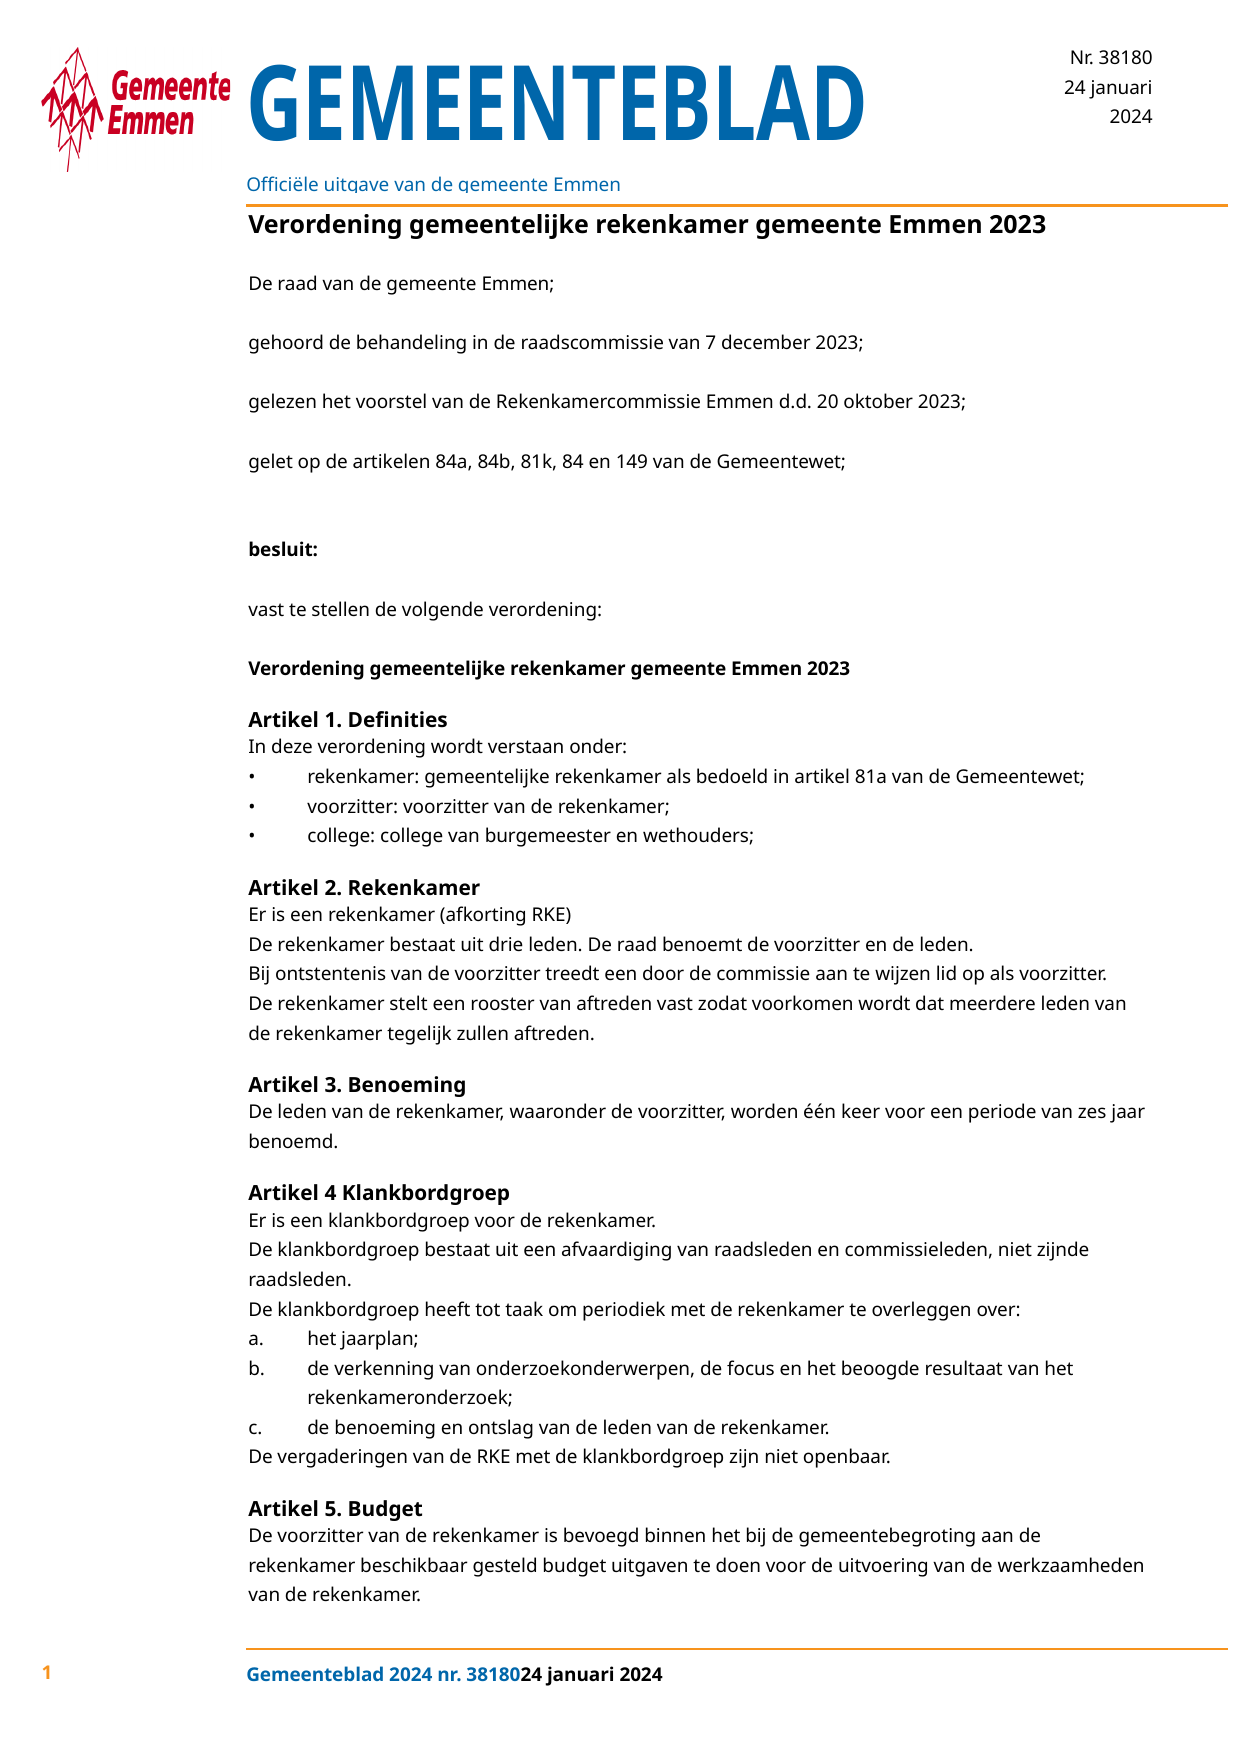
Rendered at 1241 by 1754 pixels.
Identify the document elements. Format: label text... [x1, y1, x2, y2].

text In deze verordening wordt verstaan onder: [248, 734, 1152, 759]
list de benoeming en ontslag van de leden van de rekenkamer. [248, 1414, 1152, 1440]
text Artikel 2. Rekenkamer [248, 873, 1152, 901]
text De vergaderingen van de RKE met de klankbordgroep zijn niet openbaar. [248, 1444, 1152, 1469]
text De klankbordgroep bestaat uit een afvaardiging van raadsleden en commissieleden, niet zijnde raadsleden. [248, 1237, 1152, 1292]
text gelet op de artikelen 84a, 84b, 81k, 84 en 149 van de Gemeentewet; [248, 448, 1152, 473]
text Artikel 5. Budget [248, 1494, 1152, 1522]
text De klankbordgroep heeft tot taak om periodiek met de rekenkamer te overleggen over: [248, 1296, 1152, 1321]
text Artikel 1. Definities [248, 705, 1152, 734]
text De rekenkamer bestaat uit drie leden. De raad benoemt de voorzitter en de leden. [248, 931, 1152, 957]
text Artikel 4 Klankbordgroep [248, 1178, 1152, 1207]
text De rekenkamer stelt een rooster van aftreden vast zodat voorkomen wordt dat meerdere leden van de rekenkamer tegelijk zullen aftreden. [248, 990, 1152, 1045]
text De raad van de gemeente Emmen; [248, 270, 1152, 296]
text Verordening gemeentelijke rekenkamer gemeente Emmen 2023 [248, 207, 1152, 241]
text Artikel 3. Benoeming [248, 1070, 1152, 1098]
text Er is een klankbordgroep voor de rekenkamer. [248, 1207, 1152, 1233]
text Verordening gemeentelijke rekenkamer gemeente Emmen 2023 [248, 655, 1152, 681]
text besluit: [248, 537, 1152, 562]
text gelezen het voorstel van de Rekenkamercommissie Emmen d.d. 20 oktober 2023; [248, 389, 1152, 414]
list rekenkamer: gemeentelijke rekenkamer als bedoeld in artikel 81a van de Gemeentewet; [248, 763, 1152, 789]
list voorzitter: voorzitter van de rekenkamer; [248, 793, 1152, 819]
list college: college van burgemeester en wethouders; [248, 822, 1152, 848]
list het jaarplan; [248, 1325, 1152, 1351]
text De voorzitter van de rekenkamer is bevoegd binnen het bij de gemeentebegroting aan de rekenkamer beschikbaar gesteld budget uitgaven te doen voor de uitvoering van de werkzaamheden van de rekenkamer. [248, 1522, 1152, 1607]
text gehoord de behandeling in de raadscommissie van 7 december 2023; [248, 329, 1152, 355]
text De leden van de rekenkamer, waaronder de voorzitter, worden één keer voor een periode van zes jaar benoemd. [248, 1098, 1152, 1154]
text Er is een rekenkamer (afkorting RKE) [248, 901, 1152, 927]
picture [41, 47, 231, 172]
list de verkenning van onderzoekonderwerpen, de focus en het beoogde resultaat van het rekenkameronderzoek; [248, 1355, 1152, 1410]
text vast te stellen de volgende verordening: [248, 596, 1152, 621]
text Bij ontstentenis van de voorzitter treedt een door de commissie aan te wijzen lid op als voorzitter. [248, 961, 1152, 986]
